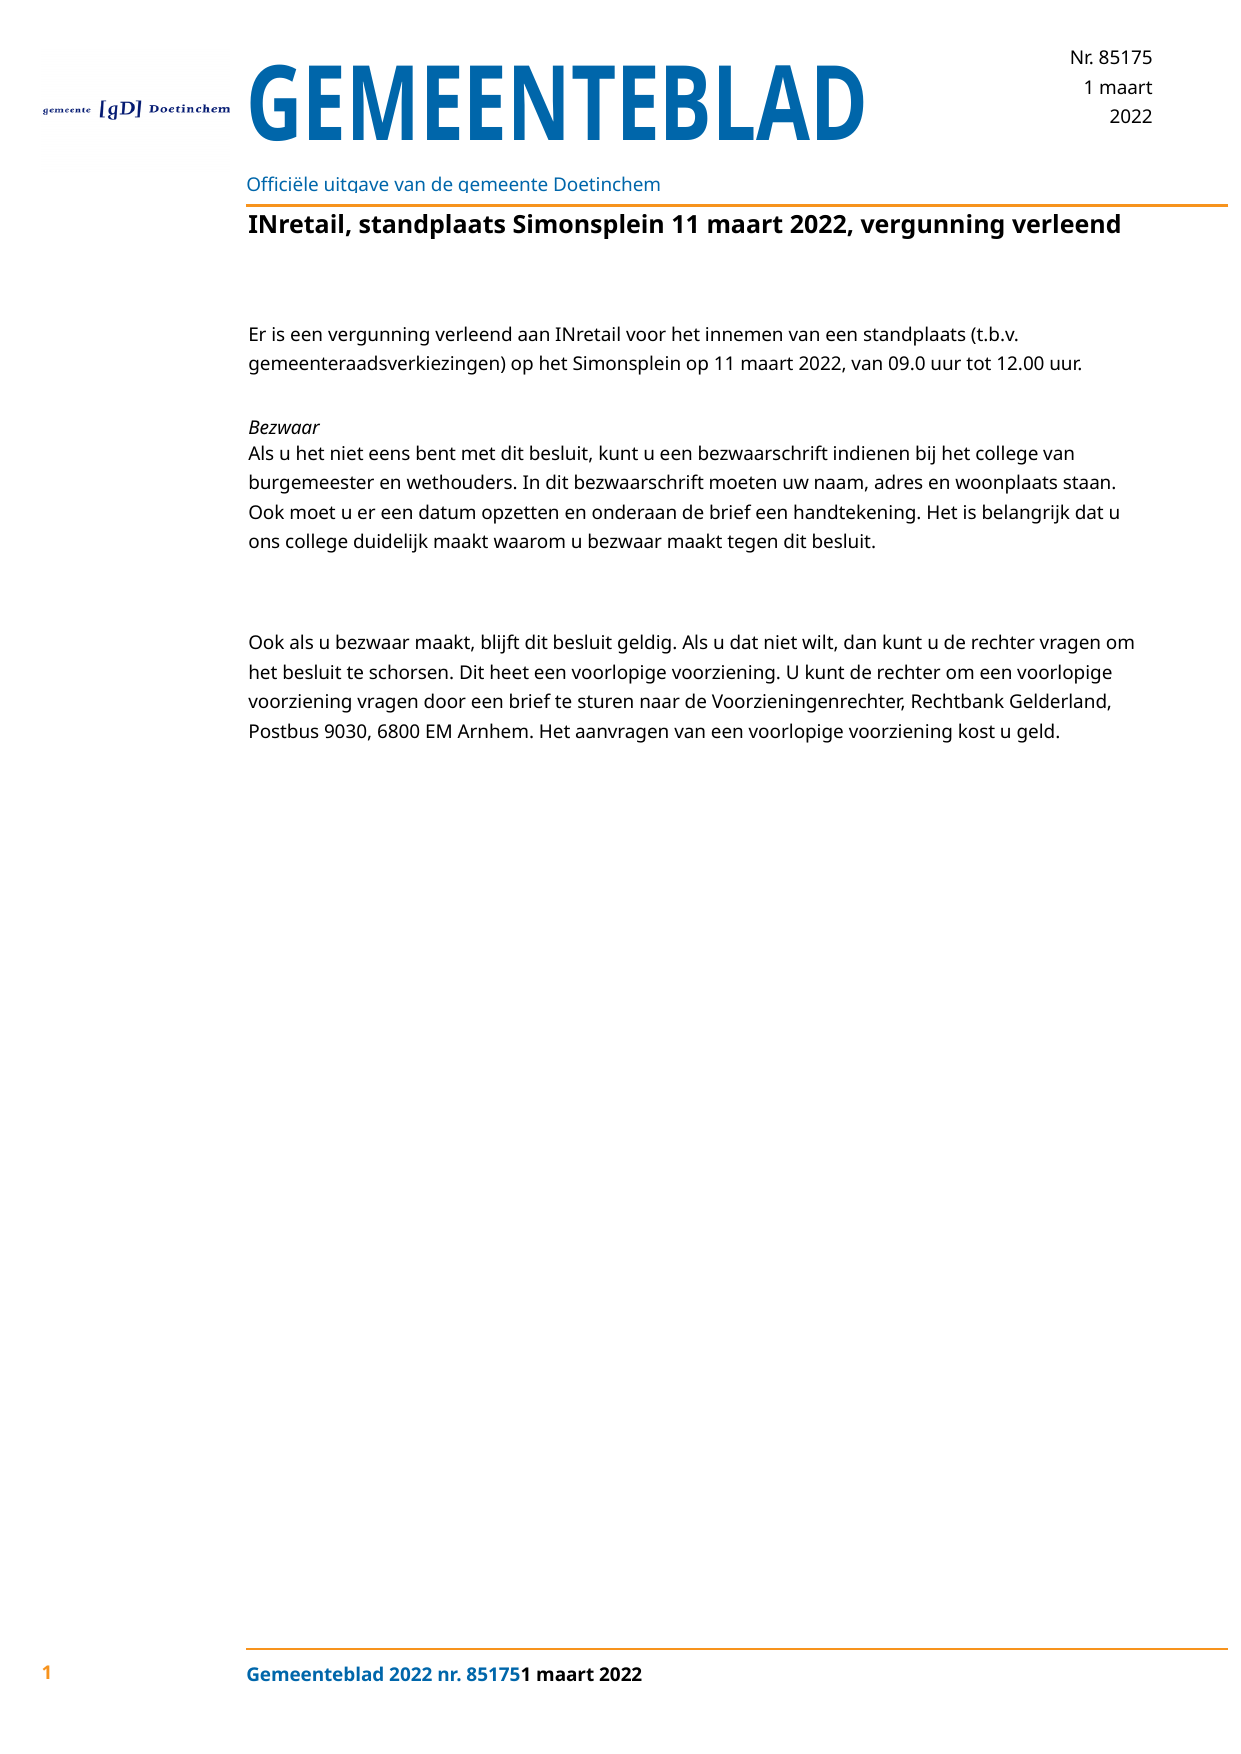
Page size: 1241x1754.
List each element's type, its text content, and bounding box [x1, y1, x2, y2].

text Er is een vergunning verleend aan INretail voor het innemen van een standplaats (t.b.v. gemeenteraadsverkiezingen) op het Simonsplein op 11 maart 2022, van 09.0 uur tot 12.00 uur. [248, 321, 1152, 376]
text Bezwaar [248, 414, 1152, 440]
text Als u het niet eens bent met dit besluit, kunt u een bezwaarschrift indienen bij het college van burgemeester en wethouders. In dit bezwaarschrift moeten uw naam, adres en woonplaats staan. Ook moet u er een datum opzetten en onderaan de brief een handtekening. Het is belangrijk dat u ons college duidelijk maakt waarom u bezwaar maakt tegen dit besluit. [248, 440, 1152, 554]
text Ook als u bezwaar maakt, blijft dit besluit geldig. Als u dat niet wilt, dan kunt u de rechter vragen om het besluit te schorsen. Dit heet een voorlopige voorziening. U kunt de rechter om een voorlopige voorziening vragen door een brief te sturen naar de Voorzieningenrechter, Rechtbank Gelderland, Postbus 9030, 6800 EM Arnhem. Het aanvragen van een voorlopige voorziening kost u geld. [248, 629, 1152, 744]
picture [41, 47, 231, 172]
text INretail, standplaats Simonsplein 11 maart 2022, vergunning verleend [248, 207, 1152, 241]
